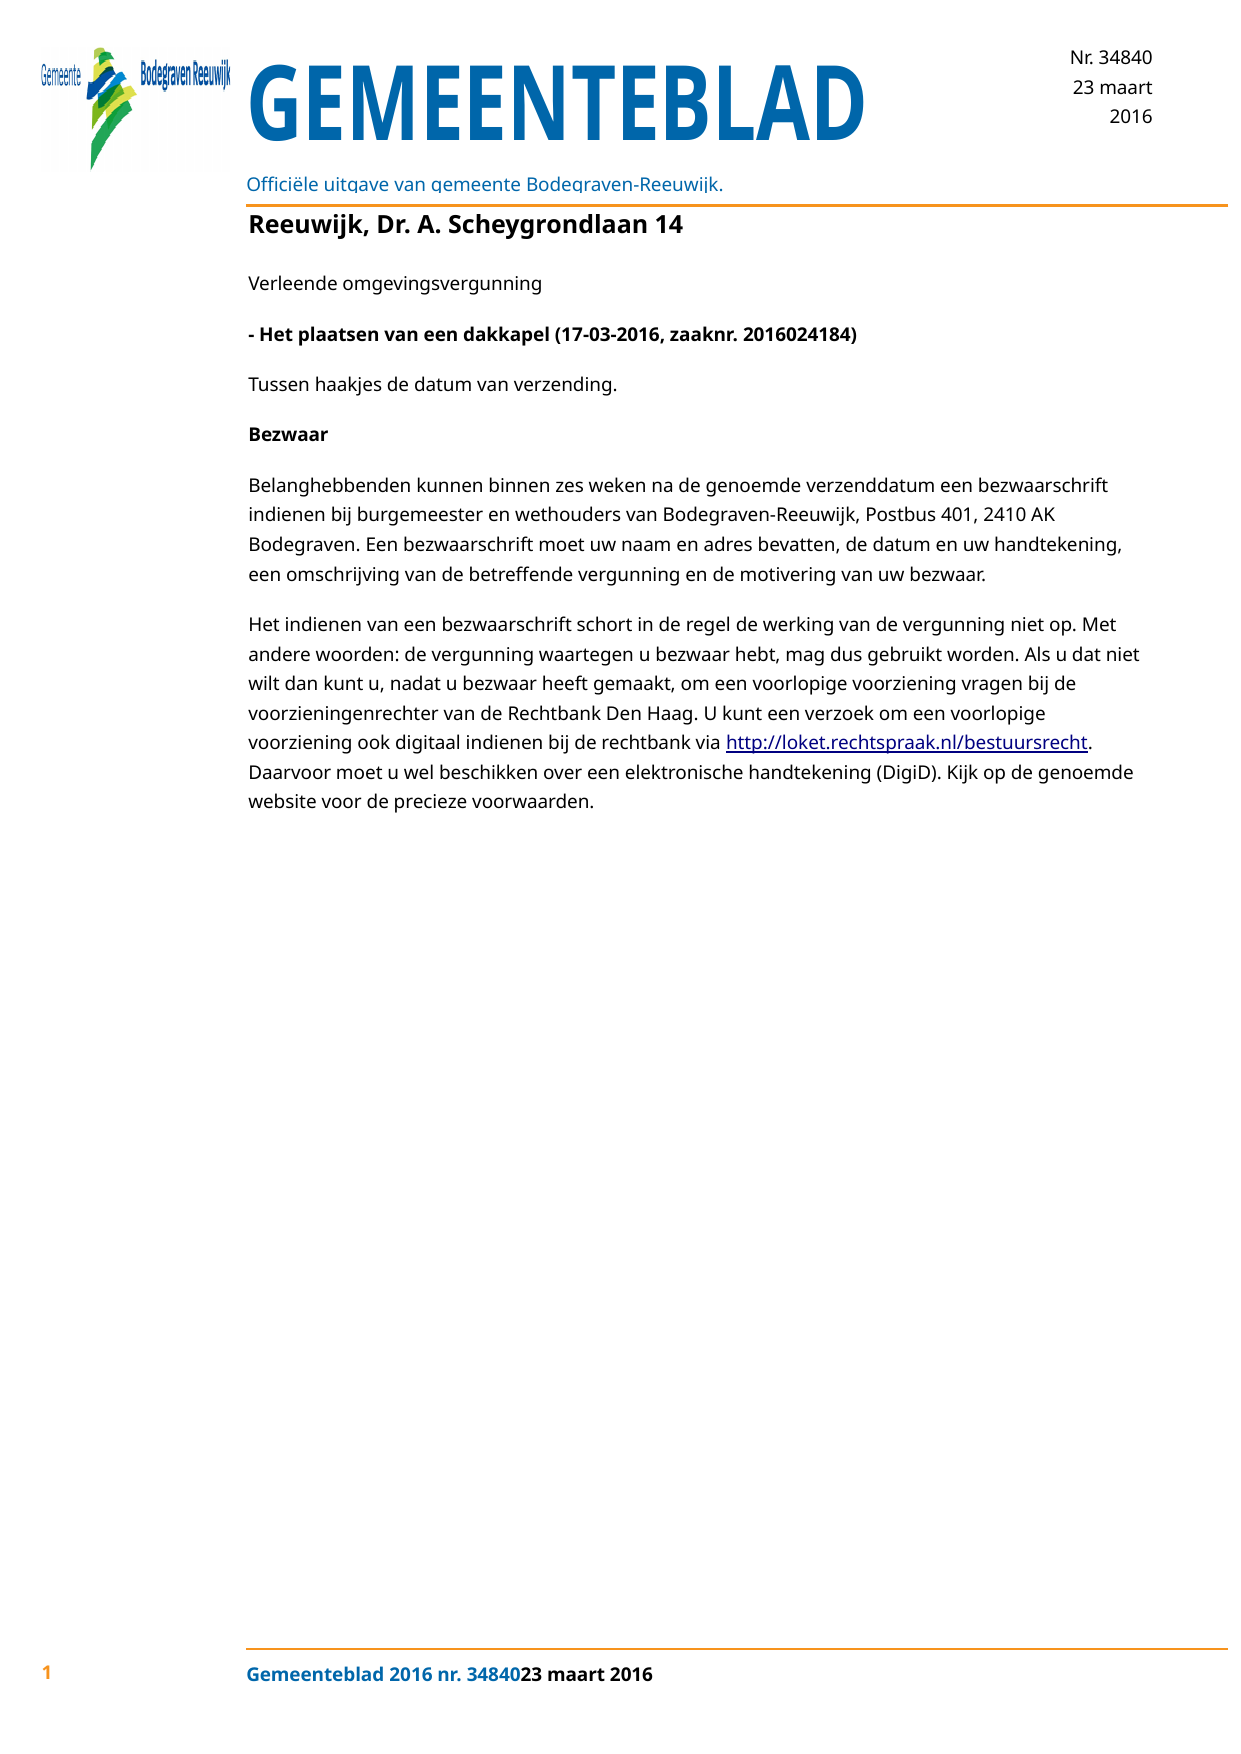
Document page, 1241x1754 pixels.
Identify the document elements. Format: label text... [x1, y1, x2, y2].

text Belanghebbenden kunnen binnen zes weken na de genoemde verzenddatum een bezwaarschrift indienen bij burgemeester en wethouders van Bodegraven-Reeuwijk, Postbus 401, 2410 AK Bodegraven. Een bezwaarschrift moet uw naam en adres bevatten, de datum en uw handtekening, een omschrijving van de betreffende vergunning en de motivering van uw bezwaar. [248, 472, 1152, 586]
picture [41, 47, 231, 172]
text Het indienen van een bezwaarschrift schort in de regel de werking van de vergunning niet op. Met andere woorden: de vergunning waartegen u bezwaar hebt, mag dus gebruikt worden. Als u dat niet wilt dan kunt u, nadat u bezwaar heeft gemaakt, om een voorlopige voorziening vragen bij de voorzieningenrechter van de Rechtbank Den Haag. U kunt een verzoek om een voorlopige voorziening ook digitaal indienen bij de rechtbank via http://loket.rechtspraak.nl/bestuursrecht. Daarvoor moet u wel beschikken over een elektronische handtekening (DigiD). Kijk op de genoemde website voor de precieze voorwaarden. [248, 611, 1152, 814]
text Tussen haakjes de datum van verzending. [248, 371, 1152, 397]
text Verleende omgevingsvergunning [248, 270, 1152, 296]
text Bezwaar [248, 422, 1152, 447]
text - Het plaatsen van een dakkapel (17‑03‑2016, zaaknr. 2016024184) [248, 321, 1152, 346]
text Reeuwijk, Dr. A. Scheygrondlaan 14 [248, 207, 1152, 241]
